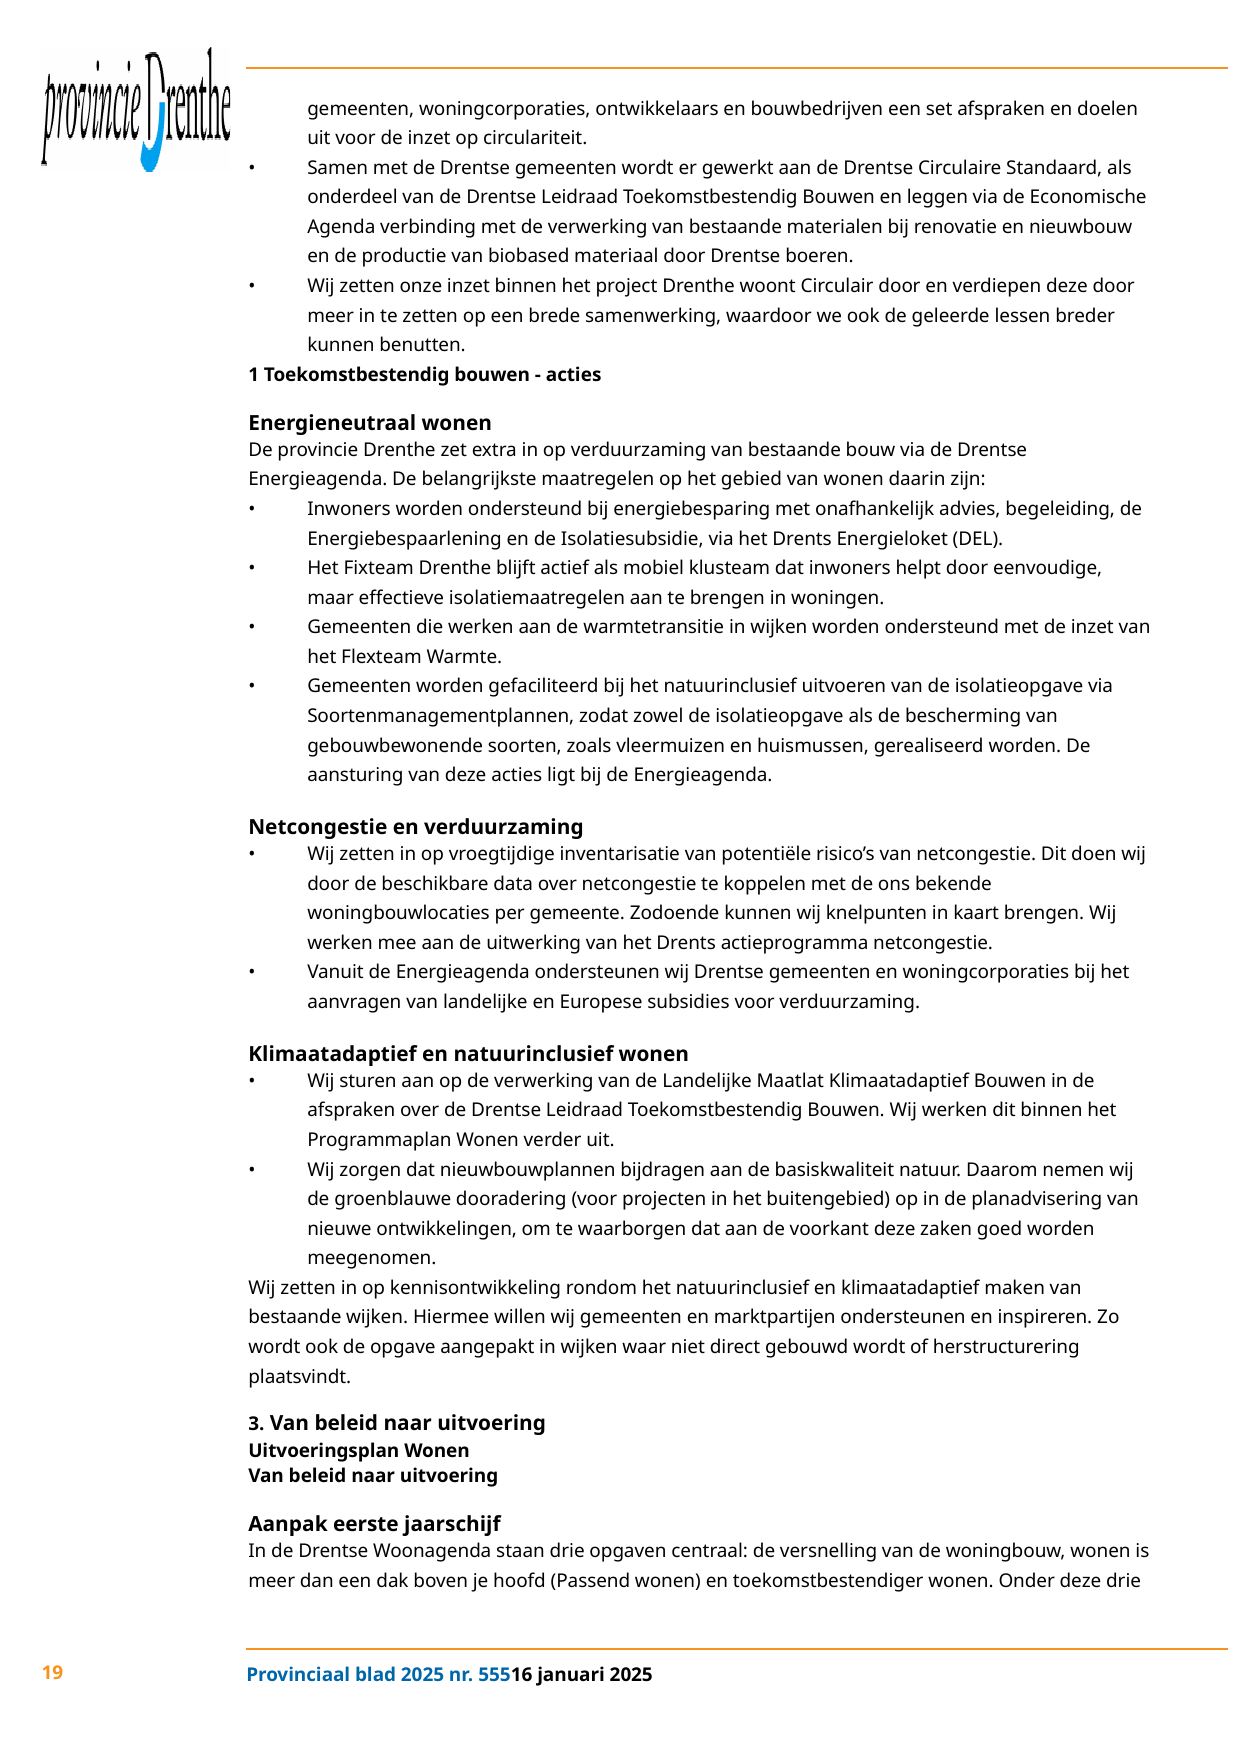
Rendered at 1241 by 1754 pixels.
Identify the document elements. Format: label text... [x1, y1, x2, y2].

text 1 Toekomstbestendig bouwen - acties [248, 361, 1152, 387]
list Wij sturen aan op de verwerking van de Landelijke Maatlat Klimaatadaptief Bouwen in de afspraken over de Drentse Leidraad Toekomstbestendig Bouwen. Wij werken dit binnen het Programmaplan Wonen verder uit. [248, 1067, 1152, 1152]
list Het Fixteam Drenthe blijft actief als mobiel klusteam dat inwoners helpt door eenvoudige, maar effectieve isolatiemaatregelen aan te brengen in woningen. [248, 554, 1152, 610]
text Aanpak eerste jaarschijf [248, 1509, 1152, 1538]
list Inwoners worden ondersteund bij energiebesparing met onafhankelijk advies, begeleiding, de Energiebespaarlening en de Isolatiesubsidie, via het Drents Energieloket (DEL). [248, 495, 1152, 551]
text Van beleid naar uitvoering [248, 1463, 1152, 1488]
list Wij zorgen dat nieuwbouwplannen bijdragen aan de basiskwaliteit natuur. Daarom nemen wij de groenblauwe dooradering (voor projecten in het buitengebied) op in de planadvisering van nieuwe ontwikkelingen, om te waarborgen dat aan de voorkant deze zaken goed worden meegenomen. [248, 1156, 1152, 1270]
list gemeenten, woningcorporaties, ontwikkelaars en bouwbedrijven een set afspraken en doelen uit voor de inzet op circulariteit. [248, 95, 1152, 150]
list Vanuit de Energieagenda ondersteunen wij Drentse gemeenten en woningcorporaties bij het aanvragen van landelijke en Europese subsidies voor verduurzaming. [248, 959, 1152, 1014]
text Uitvoeringsplan Wonen [248, 1437, 1152, 1463]
list Gemeenten worden gefaciliteerd bij het natuurinclusief uitvoeren van de isolatieopgave via Soortenmanagementplannen, zodat zowel de isolatieopgave als de bescherming van gebouwbewonende soorten, zoals vleermuizen en huismussen, gerealiseerd worden. De aansturing van deze acties ligt bij de Energieagenda. [248, 673, 1152, 787]
text Netcongestie en verduurzaming [248, 812, 1152, 840]
picture [41, 47, 231, 172]
text In de Drentse Woonagenda staan drie opgaven centraal: de versnelling van de woningbouw, wonen is meer dan een dak boven je hoofd (Passend wonen) en toekomstbestendiger wonen. Onder deze drie [248, 1538, 1152, 1593]
list Wij zetten onze inzet binnen het project Drenthe woont Circulair door en verdiepen deze door meer in te zetten op een brede samenwerking, waardoor we ook de geleerde lessen breder kunnen benutten. [248, 272, 1152, 357]
text Wij zetten in op kennisontwikkeling rondom het natuurinclusief en klimaatadaptief maken van bestaande wijken. Hiermee willen wij gemeenten en marktpartijen ondersteunen en inspireren. Zo wordt ook de opgave aangepakt in wijken waar niet direct gebouwd wordt of herstructurering plaatsvindt. [248, 1274, 1152, 1389]
list Gemeenten die werken aan de warmtetransitie in wijken worden ondersteund met de inzet van het Flexteam Warmte. [248, 613, 1152, 669]
text De provincie Drenthe zet extra in op verduurzaming van bestaande bouw via de Drentse Energieagenda. De belangrijkste maatregelen op het gebied van wonen daarin zijn: [248, 436, 1152, 491]
list Samen met de Drentse gemeenten wordt er gewerkt aan de Drentse Circulaire Standaard, als onderdeel van de Drentse Leidraad Toekomstbestendig Bouwen en leggen via de Economische Agenda verbinding met de verwerking van bestaande materialen bij renovatie en nieuwbouw en de productie van biobased materiaal door Drentse boeren. [248, 154, 1152, 268]
text Klimaatadaptief en natuurinclusief wonen [248, 1039, 1152, 1067]
text Energieneutraal wonen [248, 408, 1152, 436]
text 3. Van beleid naar uitvoering [248, 1408, 1152, 1437]
list Wij zetten in op vroegtijdige inventarisatie van potentiële risico’s van netcongestie. Dit doen wij door de beschikbare data over netcongestie te koppelen met de ons bekende woningbouwlocaties per gemeente. Zodoende kunnen wij knelpunten in kaart brengen. Wij werken mee aan de uitwerking van het Drents actieprogramma netcongestie. [248, 840, 1152, 955]
